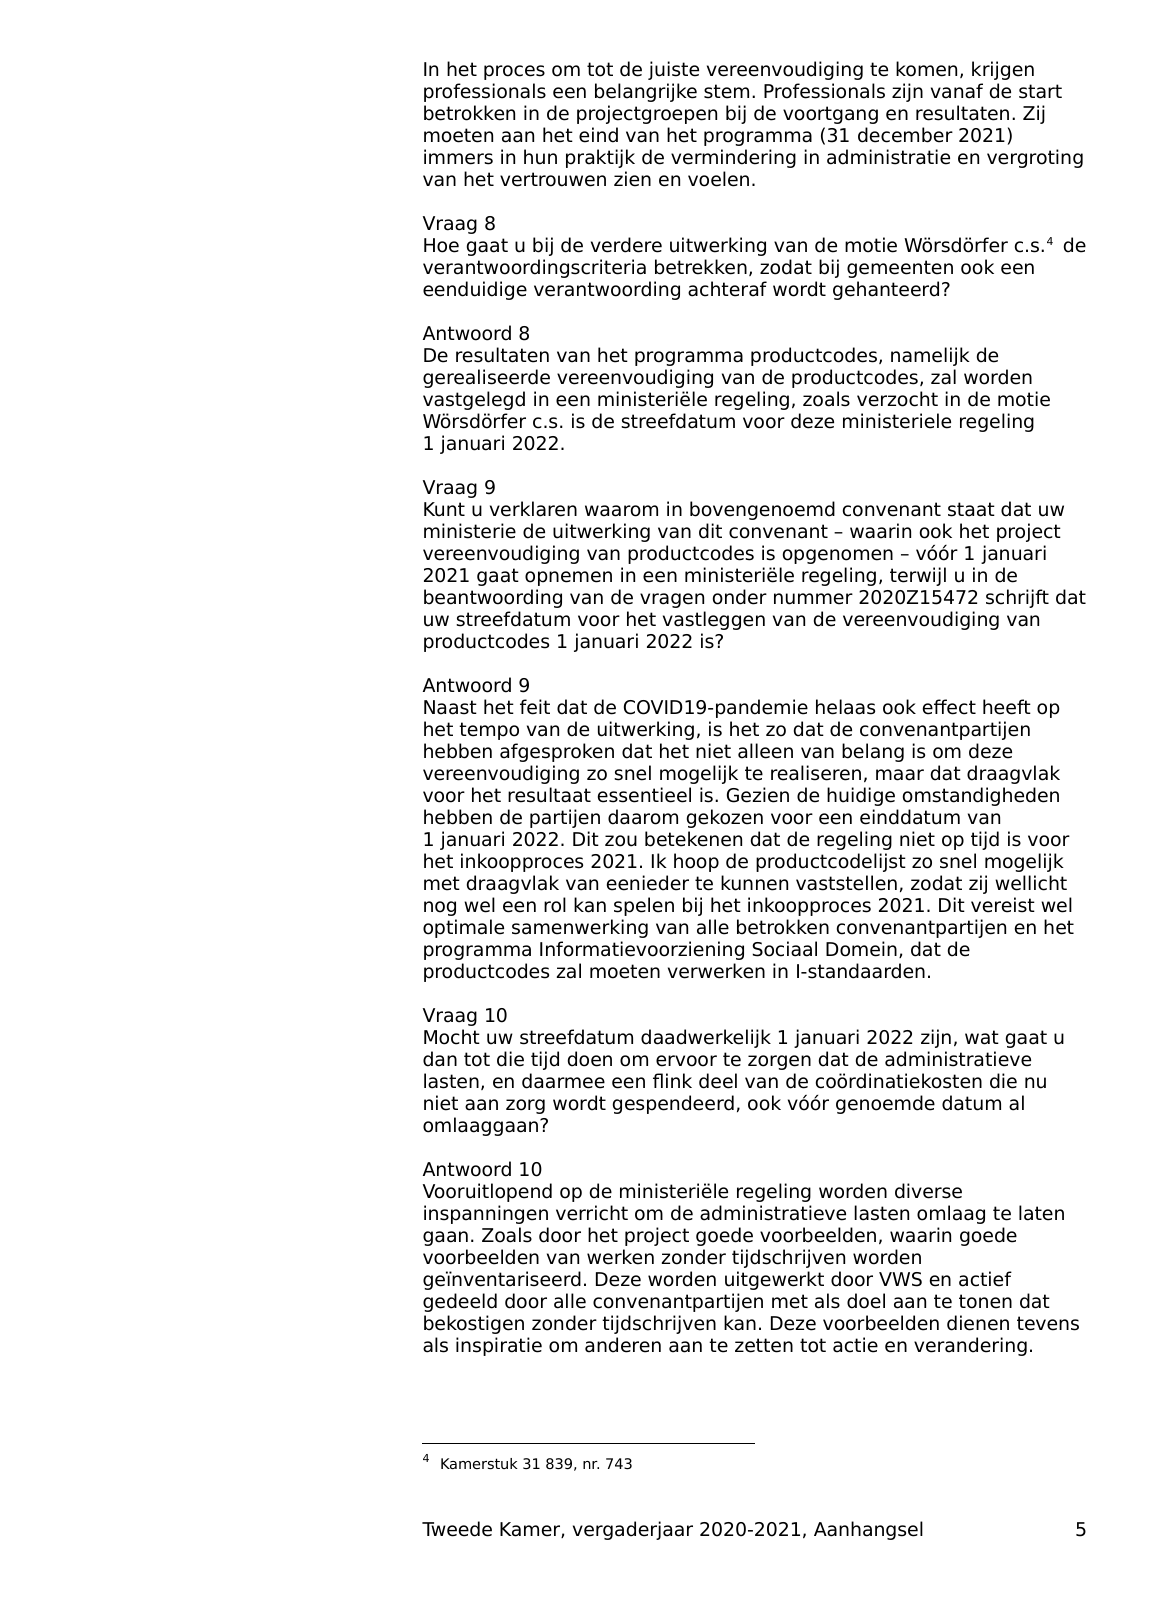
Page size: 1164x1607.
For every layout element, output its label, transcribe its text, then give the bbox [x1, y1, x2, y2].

text Hoe gaat u bij de verdere uitwerking van de motie Wörsdörfer c.s. de verantwoordingscriteria betrekken, zodat bij gemeenten ook een eenduidige verantwoording achteraf wordt gehanteerd? [422, 235, 1087, 301]
text Vraag 9 [422, 477, 1087, 499]
text Antwoord 8 [422, 323, 1087, 345]
text In het proces om tot de juiste vereenvoudiging te komen, krijgen professionals een belangrijke stem. Professionals zijn vanaf de start betrokken in de projectgroepen bij de voortgang en resultaten. Zij moeten aan het eind van het programma (31 december 2021) immers in hun praktijk de vermindering in administratie en vergroting van het vertrouwen zien en voelen. [422, 59, 1087, 191]
text De resultaten van het programma productcodes, namelijk de gerealiseerde vereenvoudiging van de productcodes, zal worden vastgelegd in een ministeriële regeling, zoals verzocht in de motie Wörsdörfer c.s. is de streefdatum voor deze ministeriele regeling 1 januari 2022. [422, 345, 1087, 455]
text Kamerstuk 31 839, nr. 743 [422, 1452, 1087, 1474]
text Kunt u verklaren waarom in bovengenoemd convenant staat dat uw ministerie de uitwerking van dit convenant – waarin ook het project vereenvoudiging van productcodes is opgenomen – vóór 1 januari 2021 gaat opnemen in een ministeriële regeling, terwijl u in de beantwoording van de vragen onder nummer 2020Z15472 schrijft dat uw streefdatum voor het vastleggen van de vereenvoudiging van productcodes 1 januari 2022 is? [422, 499, 1087, 653]
text Vooruitlopend op de ministeriële regeling worden diverse inspanningen verricht om de administratieve lasten omlaag te laten gaan. Zoals door het project goede voorbeelden, waarin goede voorbeelden van werken zonder tijdschrijven worden geïnventariseerd. Deze worden uitgewerkt door VWS en actief gedeeld door alle convenantpartijen met als doel aan te tonen dat bekostigen zonder tijdschrijven kan. Deze voorbeelden dienen tevens als inspiratie om anderen aan te zetten tot actie en verandering. [422, 1181, 1087, 1357]
text Antwoord 9 [422, 675, 1087, 697]
text Antwoord 10 [422, 1159, 1087, 1181]
text Vraag 8 [422, 213, 1087, 235]
text Naast het feit dat de COVID19-pandemie helaas ook effect heeft op het tempo van de uitwerking, is het zo dat de convenantpartijen hebben afgesproken dat het niet alleen van belang is om deze vereenvoudiging zo snel mogelijk te realiseren, maar dat draagvlak voor het resultaat essentieel is. Gezien de huidige omstandigheden hebben de partijen daarom gekozen voor een einddatum van 1 januari 2022. Dit zou betekenen dat de regeling niet op tijd is voor het inkoopproces 2021. Ik hoop de productcodelijst zo snel mogelijk met draagvlak van eenieder te kunnen vaststellen, zodat zij wellicht nog wel een rol kan spelen bij het inkoopproces 2021. Dit vereist wel optimale samenwerking van alle betrokken convenantpartijen en het programma Informatievoorziening Sociaal Domein, dat de productcodes zal moeten verwerken in I-standaarden. [422, 697, 1087, 983]
text Mocht uw streefdatum daadwerkelijk 1 januari 2022 zijn, wat gaat u dan tot die tijd doen om ervoor te zorgen dat de administratieve lasten, en daarmee een flink deel van de coördinatiekosten die nu niet aan zorg wordt gespendeerd, ook vóór genoemde datum al omlaaggaan? [422, 1027, 1087, 1137]
text Vraag 10 [422, 1005, 1087, 1027]
